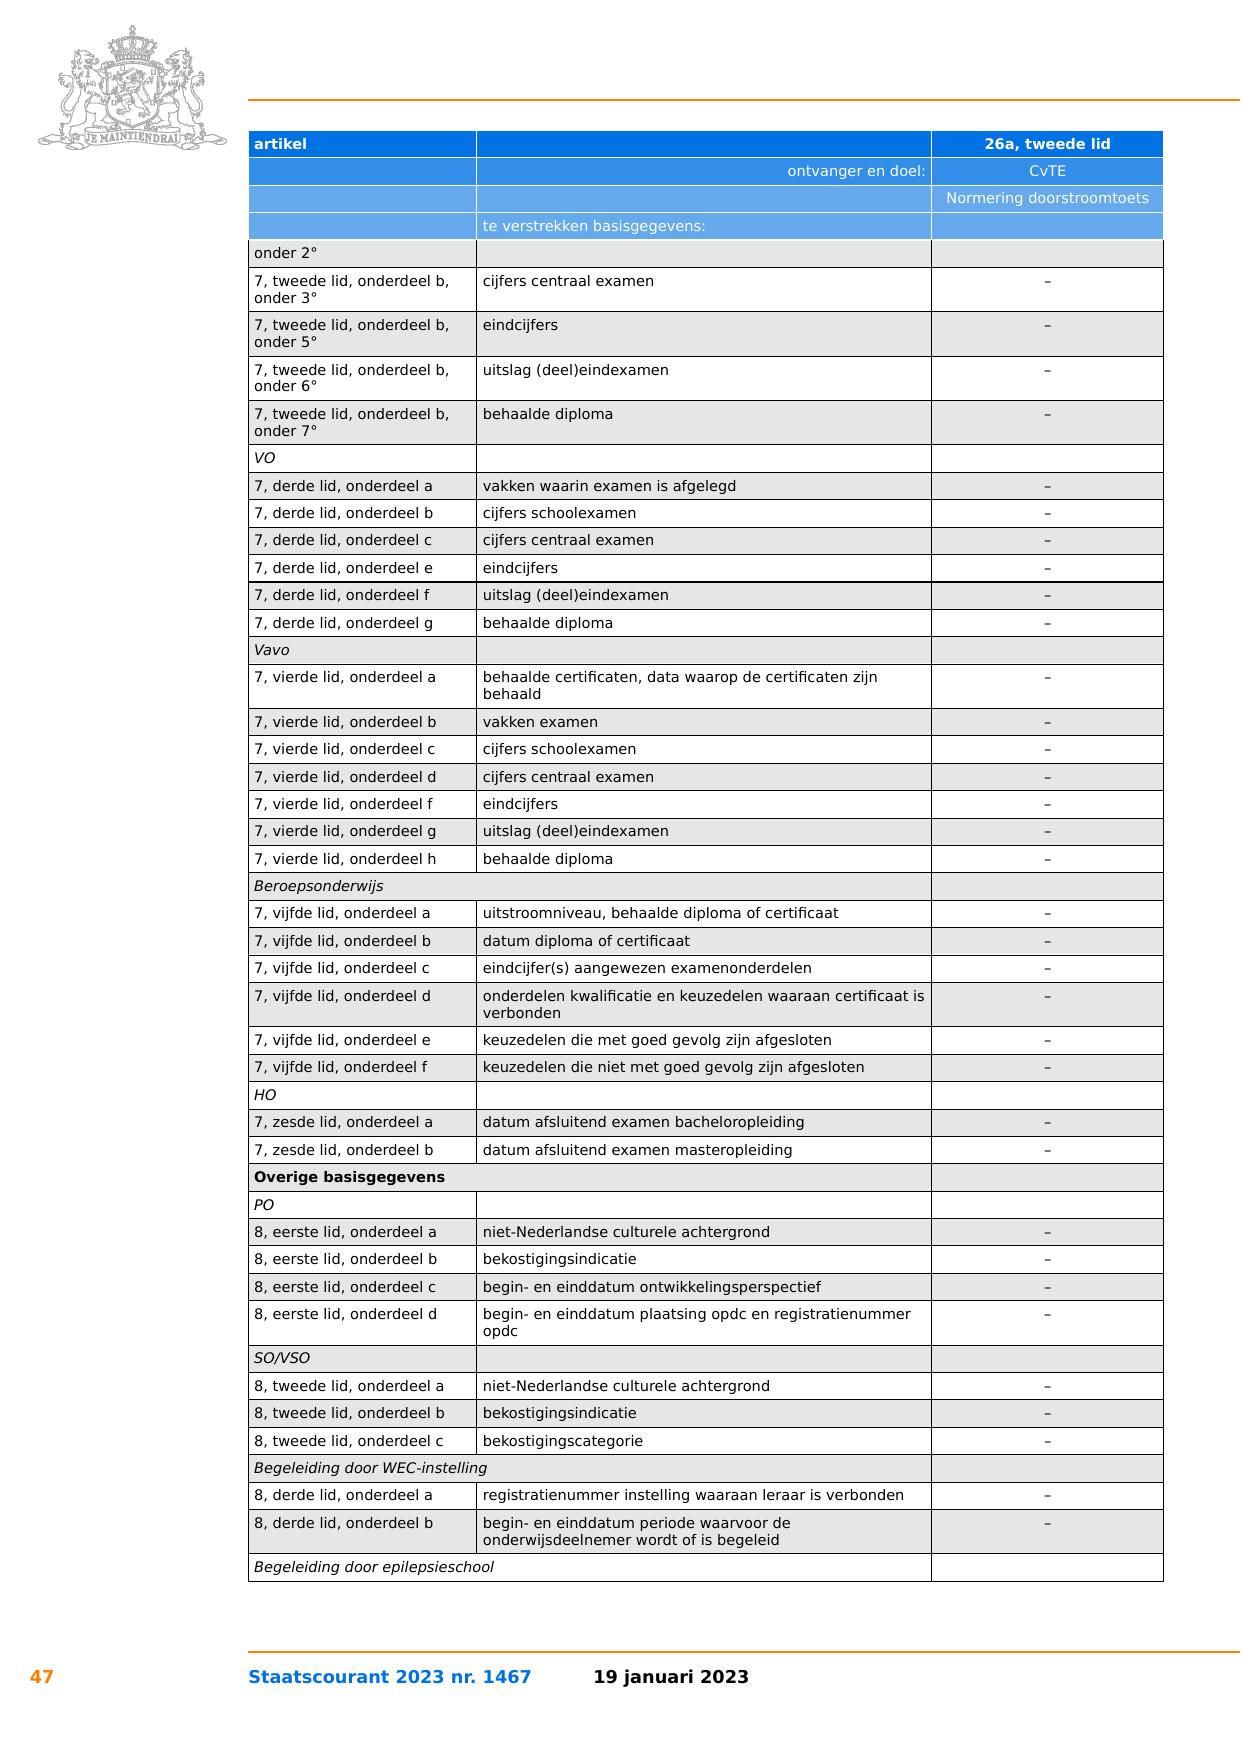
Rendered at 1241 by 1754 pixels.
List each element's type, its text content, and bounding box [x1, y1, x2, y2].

table_cell uitslag (deel)eindexamen [477, 819, 931, 845]
table_cell te verstrekken basisgegevens: [477, 213, 931, 239]
table_cell 7, vijfde lid, onderdeel e [249, 1027, 476, 1054]
table_cell – [932, 1274, 1163, 1300]
table_cell 8, eerste lid, onderdeel a [249, 1219, 476, 1245]
table_cell 8, derde lid, onderdeel a [249, 1483, 476, 1509]
table_cell 7, derde lid, onderdeel e [249, 555, 476, 581]
table_cell cijfers schoolexamen [477, 500, 931, 527]
table_cell – [932, 401, 1163, 444]
table_cell – [932, 1510, 1163, 1553]
table_cell 8, derde lid, onderdeel b [249, 1510, 476, 1553]
table_cell 7, vijfde lid, onderdeel b [249, 928, 476, 954]
table_cell [932, 1082, 1163, 1108]
table_cell 8, tweede lid, onderdeel b [249, 1400, 476, 1427]
table_cell Begeleiding door epilepsieschool [249, 1554, 931, 1581]
table_cell 7, derde lid, onderdeel a [249, 473, 476, 499]
table_cell [249, 213, 476, 239]
table_cell – [932, 1373, 1163, 1399]
table_cell – [932, 555, 1163, 581]
table_cell datum diploma of certificaat [477, 928, 931, 954]
table_cell 7, tweede lid, onderdeel b, onder 3° [249, 268, 476, 311]
table_cell [932, 1455, 1163, 1482]
table_cell [477, 1192, 931, 1218]
table_header artikel [249, 131, 476, 157]
table_cell Overige basisgegevens [249, 1164, 931, 1191]
table_cell vakken examen [477, 709, 931, 735]
table_cell eindcijfers [477, 555, 931, 581]
table_cell cijfers centraal examen [477, 528, 931, 554]
table_cell – [932, 901, 1163, 927]
table_cell – [932, 1483, 1163, 1509]
table_cell 7, vierde lid, onderdeel g [249, 819, 476, 845]
table_cell [477, 1346, 931, 1372]
table_cell – [932, 610, 1163, 636]
table_cell 7, derde lid, onderdeel c [249, 528, 476, 554]
table_cell 7, vijfde lid, onderdeel c [249, 956, 476, 982]
table_cell – [932, 1055, 1163, 1081]
table_cell – [932, 1110, 1163, 1136]
table_cell – [932, 1246, 1163, 1273]
table_cell – [932, 665, 1163, 708]
table_cell [932, 637, 1163, 663]
table_cell cijfers centraal examen [477, 268, 931, 311]
table_cell 7, vierde lid, onderdeel f [249, 791, 476, 817]
table_cell 7, tweede lid, onderdeel b, onder 5° [249, 312, 476, 356]
table_cell datum afsluitend examen masteropleiding [477, 1137, 931, 1163]
table_cell bekostigingscategorie [477, 1428, 931, 1454]
table_cell 7, vierde lid, onderdeel h [249, 846, 476, 872]
table_cell – [932, 791, 1163, 817]
table_header [477, 131, 931, 157]
table_cell – [932, 500, 1163, 527]
table_cell keuzedelen die niet met goed gevolg zijn afgesloten [477, 1055, 931, 1081]
table_cell Normering doorstroomtoets [932, 186, 1163, 212]
table_cell uitslag (deel)eindexamen [477, 583, 931, 609]
table_cell begin- en einddatum ontwikkelingsperspectief [477, 1274, 931, 1300]
table_cell – [932, 528, 1163, 554]
table_cell – [932, 1137, 1163, 1163]
table_cell – [932, 1219, 1163, 1245]
table_cell VO [249, 445, 476, 472]
table_cell – [932, 956, 1163, 982]
table_cell 8, tweede lid, onderdeel a [249, 1373, 476, 1399]
table_cell [932, 445, 1163, 472]
table_cell 7, vijfde lid, onderdeel a [249, 901, 476, 927]
table_cell behaalde diploma [477, 610, 931, 636]
table_cell cijfers schoolexamen [477, 736, 931, 763]
table_cell behaalde diploma [477, 846, 931, 872]
table_cell [932, 1554, 1163, 1581]
table_cell 7, derde lid, onderdeel b [249, 500, 476, 527]
table_cell – [932, 1027, 1163, 1054]
table_cell 7, derde lid, onderdeel g [249, 610, 476, 636]
table_cell [932, 1192, 1163, 1218]
table_cell uitslag (deel)eindexamen [477, 357, 931, 400]
table_cell 7, tweede lid, onderdeel b, onder 7° [249, 401, 476, 444]
table_cell – [932, 709, 1163, 735]
table_cell Beroepsonderwijs [249, 873, 931, 900]
table_cell 7, vierde lid, onderdeel b [249, 709, 476, 735]
table_cell 7, zesde lid, onderdeel b [249, 1137, 476, 1163]
table_cell [477, 637, 931, 663]
table_cell 7, vierde lid, onderdeel d [249, 764, 476, 790]
table_cell onder 2° [249, 241, 476, 267]
table_cell [932, 241, 1163, 267]
table_cell Vavo [249, 637, 476, 663]
table_cell – [932, 357, 1163, 400]
table_cell Begeleiding door WEC-instelling [249, 1455, 931, 1482]
table_cell 7, vijfde lid, onderdeel f [249, 1055, 476, 1081]
table_cell eindcijfer(s) aangewezen examenonderdelen [477, 956, 931, 982]
table_header 26a, tweede lid [932, 131, 1163, 157]
table_cell niet-Nederlandse culturele achtergrond [477, 1219, 931, 1245]
table_cell 7, vierde lid, onderdeel c [249, 736, 476, 763]
table_cell [932, 1164, 1163, 1191]
table_cell datum afsluitend examen bacheloropleiding [477, 1110, 931, 1136]
table_cell 7, vijfde lid, onderdeel d [249, 983, 476, 1026]
table_cell begin- en einddatum plaatsing opdc en registratienummer opdc [477, 1301, 931, 1344]
table_cell – [932, 1428, 1163, 1454]
table_cell [249, 186, 476, 212]
table_cell 8, eerste lid, onderdeel b [249, 1246, 476, 1273]
table_cell eindcijfers [477, 312, 931, 356]
table_cell cijfers centraal examen [477, 764, 931, 790]
table_cell registratienummer instelling waaraan leraar is verbonden [477, 1483, 931, 1509]
table_cell vakken waarin examen is afgelegd [477, 473, 931, 499]
table_cell bekostigingsindicatie [477, 1400, 931, 1427]
table_cell keuzedelen die met goed gevolg zijn afgesloten [477, 1027, 931, 1054]
table_cell 7, zesde lid, onderdeel a [249, 1110, 476, 1136]
table_cell eindcijfers [477, 791, 931, 817]
table_cell begin- en einddatum periode waarvoor de onderwijsdeelnemer wordt of is begeleid [477, 1510, 931, 1553]
table_cell – [932, 846, 1163, 872]
table_cell – [932, 928, 1163, 954]
table_cell 8, eerste lid, onderdeel c [249, 1274, 476, 1300]
table_cell CvTE [932, 158, 1163, 185]
table_cell [932, 213, 1163, 239]
table_cell [477, 241, 931, 267]
table_cell HO [249, 1082, 476, 1108]
table_cell [932, 873, 1163, 900]
table_cell onderdelen kwalificatie en keuzedelen waaraan certificaat is verbonden [477, 983, 931, 1026]
table_cell – [932, 819, 1163, 845]
table_cell [477, 186, 931, 212]
table_cell [477, 1082, 931, 1108]
table_cell behaalde certificaten, data waarop de certificaten zijn behaald [477, 665, 931, 708]
table_cell PO [249, 1192, 476, 1218]
table_cell 7, derde lid, onderdeel f [249, 583, 476, 609]
table_cell [932, 1346, 1163, 1372]
table_cell – [932, 473, 1163, 499]
table_cell – [932, 312, 1163, 356]
table_cell uitstroomniveau, behaalde diploma of certificaat [477, 901, 931, 927]
table_cell 8, tweede lid, onderdeel c [249, 1428, 476, 1454]
table_cell – [932, 1400, 1163, 1427]
table_cell – [932, 736, 1163, 763]
table_cell – [932, 764, 1163, 790]
table_cell bekostigingsindicatie [477, 1246, 931, 1273]
table_cell – [932, 583, 1163, 609]
table_cell SO/VSO [249, 1346, 476, 1372]
table_cell – [932, 1301, 1163, 1344]
table_cell – [932, 983, 1163, 1026]
table_cell [249, 158, 476, 185]
table_cell [477, 445, 931, 472]
table_cell ontvanger en doel: [477, 158, 931, 185]
table_cell behaalde diploma [477, 401, 931, 444]
picture [38, 25, 227, 150]
table_cell 7, vierde lid, onderdeel a [249, 665, 476, 708]
table_cell – [932, 268, 1163, 311]
table_cell niet-Nederlandse culturele achtergrond [477, 1373, 931, 1399]
table_cell 8, eerste lid, onderdeel d [249, 1301, 476, 1344]
table_cell 7, tweede lid, onderdeel b, onder 6° [249, 357, 476, 400]
